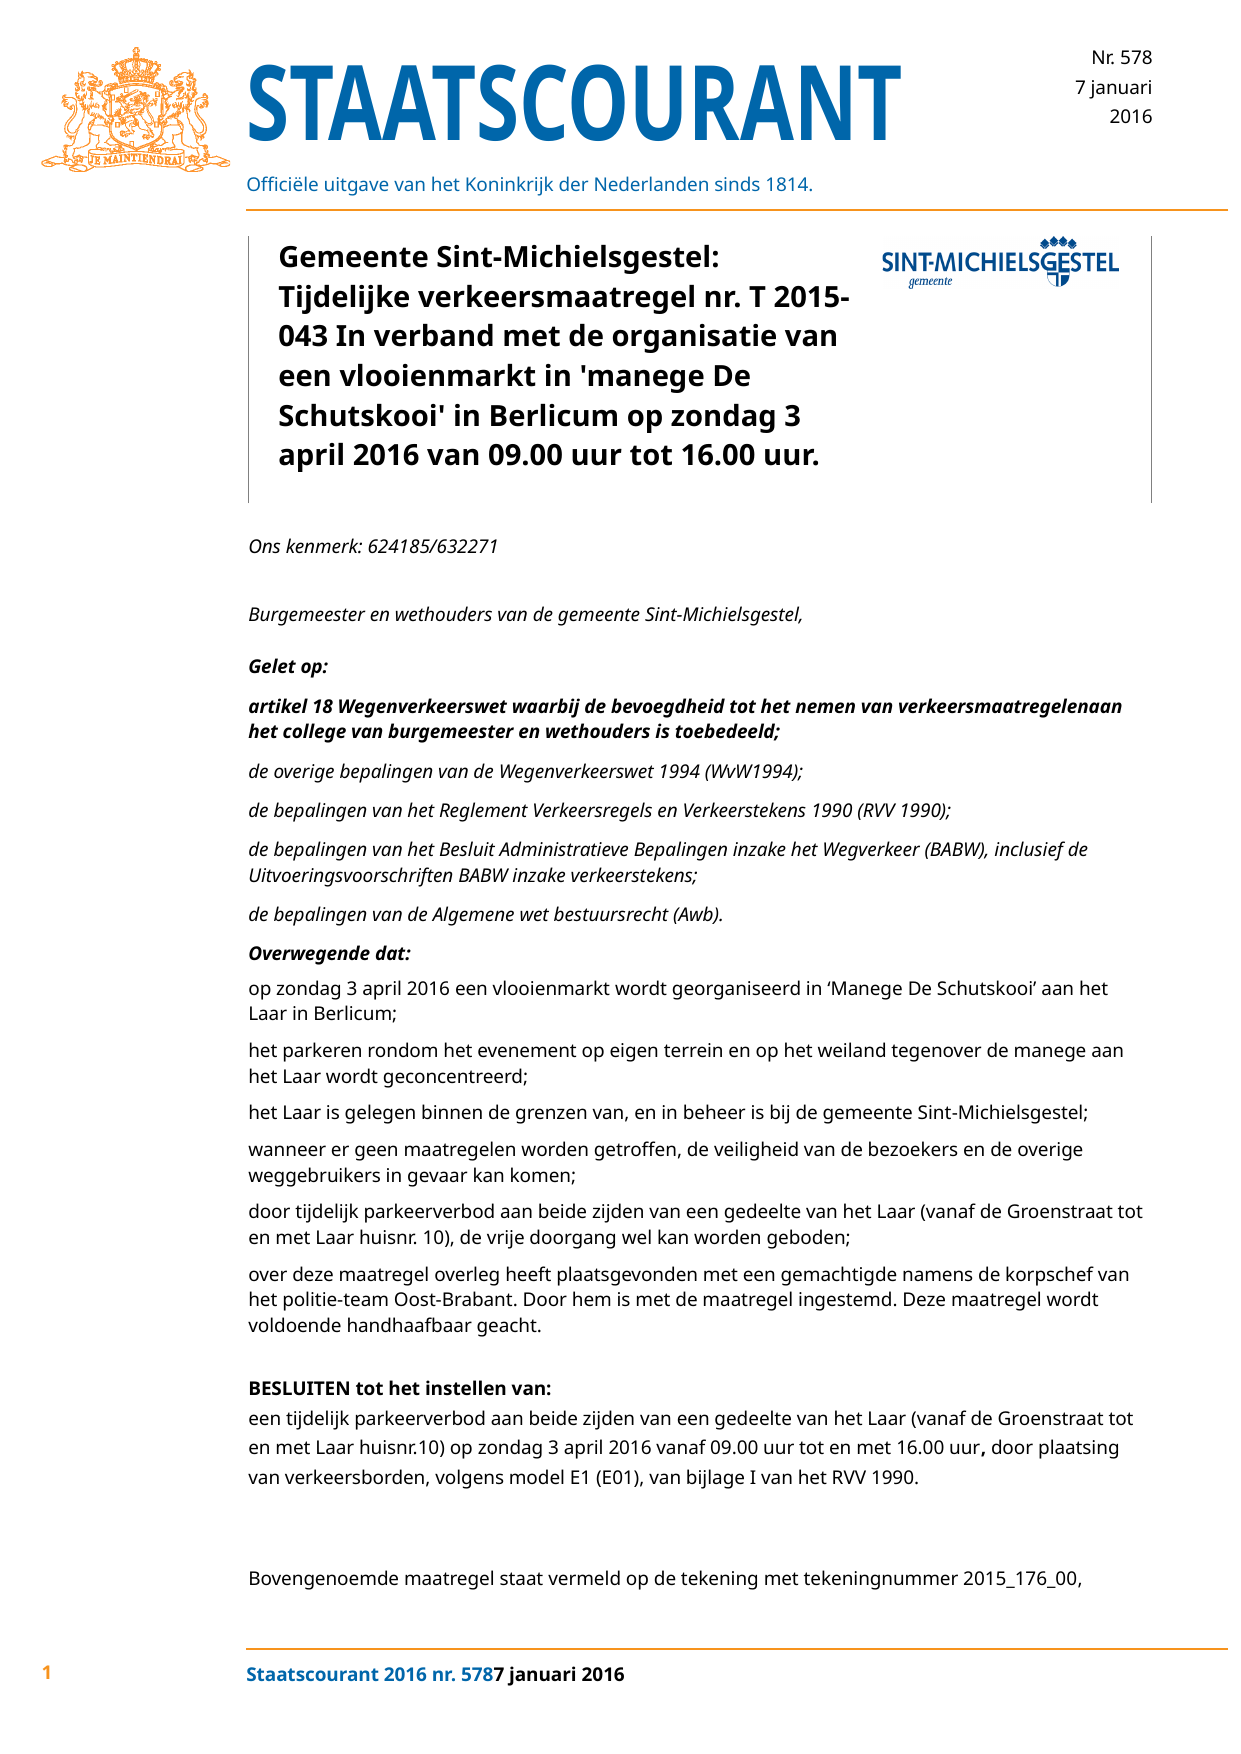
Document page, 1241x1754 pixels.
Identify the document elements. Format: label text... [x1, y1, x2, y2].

text de overige bepalingen van de Wegenverkeerswet 1994 (WvW1994); [248, 758, 1152, 783]
text Bovengenoemde maatregel staat­ vermeld op de tekening met tekeningnummer 2015_176_00­, [248, 1565, 1152, 1590]
text de bepalingen van het Besluit Administratieve Bepalingen inzake het Wegverkeer (BABW), inclusief de Uitvoeringsvoorschriften BABW inzake verkeerstekens; [248, 836, 1152, 888]
text wanneer er geen maatregelen worden getroffen, de veiligheid van de bezoekers en de overige weggebruikers in gevaar kan komen; [248, 1136, 1152, 1188]
text op zondag 3 april 2016 een vlooienmarkt­ wordt georganiseerd in ‘Manege De Schutskooi’ aan het Laar in Berlicum; [248, 975, 1152, 1026]
text Gelet op: [248, 653, 1152, 679]
text over deze maatregel overleg heeft plaatsgevonden met een gemachtigde namens de korpschef van het politie-team Oost-Brabant. Door hem is met de maatregel ingestemd. Deze maatregel wordt voldoende handhaafbaar geacht. [248, 1261, 1152, 1338]
picture [882, 236, 1119, 289]
text Ons kenmerk: 624185/632271 [248, 533, 1152, 559]
text de bepalingen van het Reglement Verkeersregels en Verkeerstekens 1990 (RVV 1990); [248, 797, 1152, 823]
text Overwegende dat: [248, 941, 1152, 966]
text het Laar is gelegen binnen de grenzen van, en in beheer is bij de gemeente Sint‑Michielsgestel; [248, 1099, 1152, 1125]
text een tijdelijk parkeerverbod aan beide zijden van een gedeelte van het Laar (vanaf de Groenstraat tot en met Laar huisnr.10) op zondag 3 april 2016 vanaf 09.00 uur tot en met 16.00 uur, door plaatsing van verkeersborden, volgens model E1 (E01), van bijlage I van het RVV 1990. [248, 1405, 1152, 1489]
table_header Gemeente Sint-Michielsgestel: Tijdelijke verkeersmaatregel nr. T 2015-043 In verband met de organisatie van een vlooienmarkt in 'manege De Schutskooi' in Berlicum op zondag 3 april 2016 van 09.00 uur tot 16.00 uur. [249, 236, 850, 503]
text het parkeren rondom het evenement op eigen terrein en op het weiland tegenover de manege aan het Laar wordt geconcentreerd; [248, 1037, 1152, 1088]
text artikel 18 Wegenverkeerswet waarbij de bevoegdheid tot het nemen van verkeersmaatregelenaan het college van burgemeester en wethouders is toebedeeld; [248, 693, 1152, 744]
text door tijdelijk parkeerverbod aan beide zijden van een gedeelte van het Laar (vanaf de Groenstraat tot en met Laar huisnr. 10), de vrije doorgang wel kan worden geboden; [248, 1198, 1152, 1250]
picture [41, 47, 231, 172]
text de bepalingen van de Algemene wet bestuursrecht (Awb). [248, 901, 1152, 927]
text Burgemeester en wethouders van de gemeente Sint-Michielsgestel, [248, 601, 1152, 626]
text BESLUITEN tot het instellen van: [248, 1375, 1152, 1401]
table_header [850, 236, 1151, 503]
